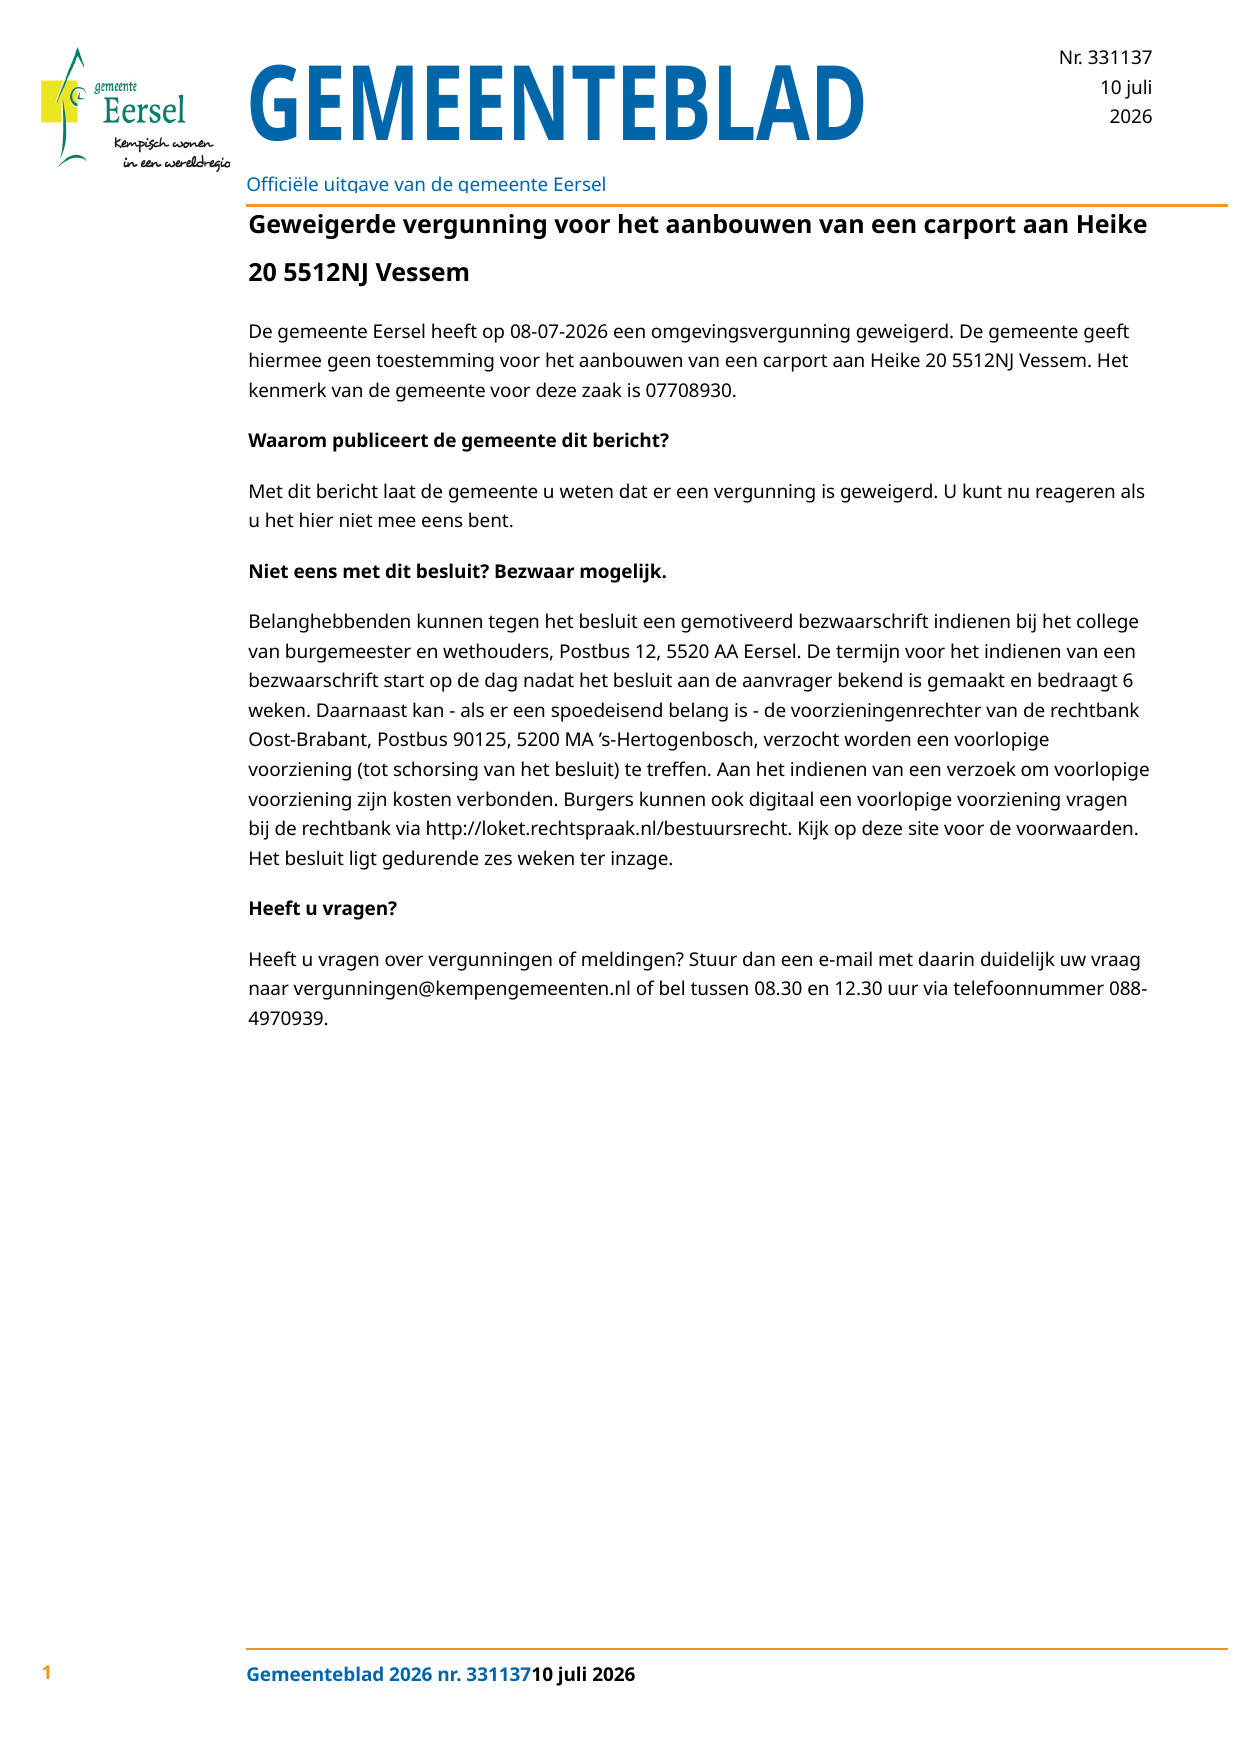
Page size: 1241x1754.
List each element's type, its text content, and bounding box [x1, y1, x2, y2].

picture [41, 47, 231, 172]
text Geweigerde vergunning voor het aanbouwen van een carport aan Heike 20 5512NJ Vessem [248, 207, 1152, 288]
text Heeft u vragen? [248, 895, 1152, 921]
text Belanghebbenden kunnen tegen het besluit een gemotiveerd bezwaarschrift indienen bij het college van burgemeester en wethouders, Postbus 12, 5520 AA Eersel. De termijn voor het indienen van een bezwaarschrift start op de dag nadat het besluit aan de aanvrager bekend is gemaakt en bedraagt 6 weken. Daarnaast kan - als er een spoedeisend belang is - de voorzieningenrechter van de rechtbank Oost-Brabant, Postbus 90125, 5200 MA ’s-Hertogenbosch, verzocht worden een voorlopige voorziening (tot schorsing van het besluit) te treffen. Aan het indienen van een verzoek om voorlopige voorziening zijn kosten verbonden. Burgers kunnen ook digitaal een voorlopige voorziening vragen bij de rechtbank via http://loket.rechtspraak.nl/bestuursrecht. Kijk op deze site voor de voorwaarden. Het besluit ligt gedurende zes weken ter inzage. [248, 608, 1152, 871]
text Heeft u vragen over vergunningen of meldingen? Stuur dan een e-mail met daarin duidelijk uw vraag naar vergunningen@kempengemeenten.nl of bel tussen 08.30 en 12.30 uur via telefoonnummer 088-4970939. [248, 946, 1152, 1031]
text Waarom publiceert de gemeente dit bericht? [248, 427, 1152, 453]
text De gemeente Eersel heeft op 08-07-2026 een omgevingsvergunning geweigerd. De gemeente geeft hiermee geen toestemming voor het aanbouwen van een carport aan Heike 20 5512NJ Vessem. Het kenmerk van de gemeente voor deze zaak is 07708930. [248, 318, 1152, 403]
text Niet eens met dit besluit? Bezwaar mogelijk. [248, 558, 1152, 584]
text Met dit bericht laat de gemeente u weten dat er een vergunning is geweigerd. U kunt nu reageren als u het hier niet mee eens bent. [248, 478, 1152, 533]
